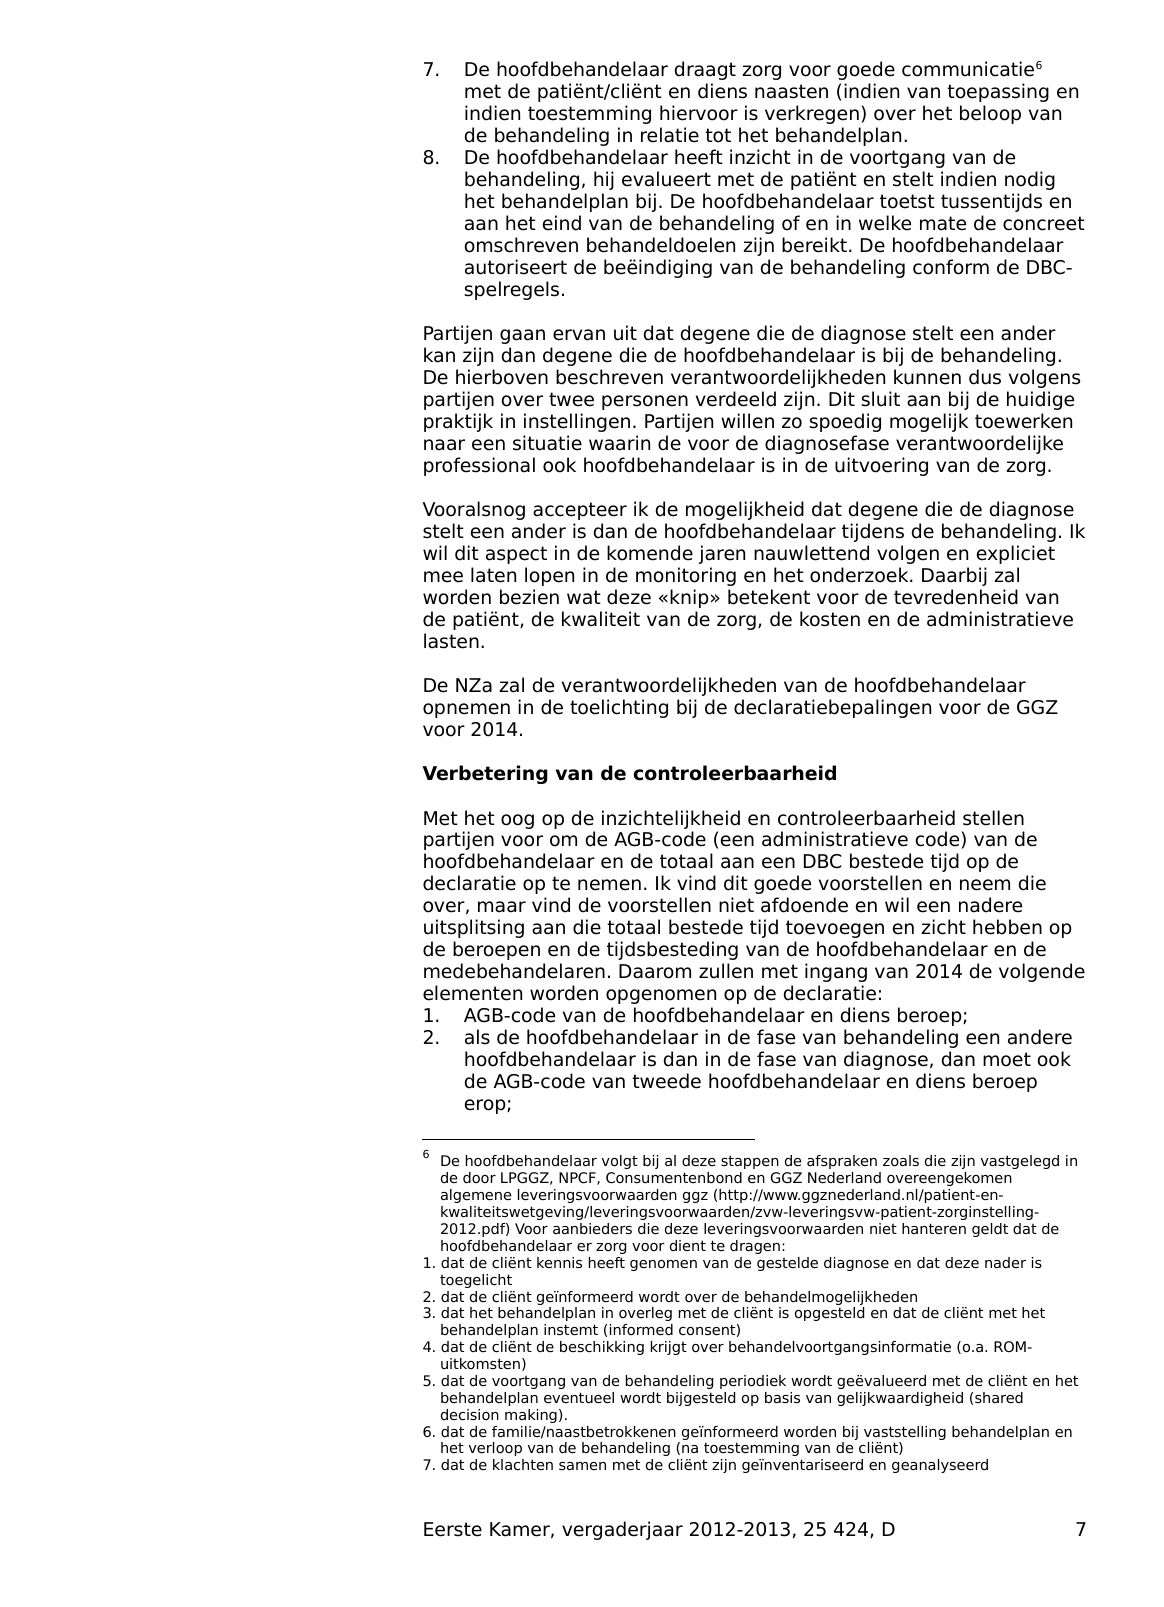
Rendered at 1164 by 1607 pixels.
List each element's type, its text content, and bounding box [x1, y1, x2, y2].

text 2. dat de cliënt geïnformeerd wordt over de behandelmogelijkheden [422, 1289, 1087, 1306]
text Partijen gaan ervan uit dat degene die de diagnose stelt een ander kan zijn dan degene die de hoofdbehandelaar is bij de behandeling. De hierboven beschreven verantwoordelijkheden kunnen dus volgens partijen over twee personen verdeeld zijn. Dit sluit aan bij de huidige praktijk in instellingen. Partijen willen zo spoedig mogelijk toewerken naar een situatie waarin de voor de diagnosefase verantwoordelijke professional ook hoofdbehandelaar is in de uitvoering van de zorg. [422, 323, 1087, 477]
text 2. als de hoofdbehandelaar in de fase van behandeling een andere hoofdbehandelaar is dan in de fase van diagnose, dan moet ook de AGB-code van tweede hoofdbehandelaar en diens beroep erop; [422, 1027, 1087, 1115]
text De hoofdbehandelaar volgt bij al deze stappen de afspraken zoals die zijn vastgelegd in de door LPGGZ, NPCF, Consumentenbond en GGZ Nederland overeengekomen algemene leveringsvoorwaarden ggz (http://www.ggznederland.nl/patient-en-kwaliteitswetgeving/leveringsvoorwaarden/zvw-leveringsvw-patient-zorginstelling-2012.pdf) Voor aanbieders die deze leveringsvoorwaarden niet hanteren geldt dat de hoofdbehandelaar er zorg voor dient te dragen: [422, 1148, 1087, 1255]
text 7. dat de klachten samen met de cliënt zijn geïnventariseerd en geanalyseerd [422, 1457, 1087, 1474]
text 1. AGB-code van de hoofdbehandelaar en diens beroep; [422, 1005, 1087, 1027]
subtitle Verbetering van de controleerbaarheid [422, 763, 1087, 785]
text Met het oog op de inzichtelijkheid en controleerbaarheid stellen partijen voor om de AGB-code (een administratieve code) van de hoofdbehandelaar en de totaal aan een DBC bestede tijd op de declaratie op te nemen. Ik vind dit goede voorstellen en neem die over, maar vind de voorstellen niet afdoende en wil een nadere uitsplitsing aan die totaal bestede tijd toevoegen en zicht hebben op de beroepen en de tijdsbesteding van de hoofdbehandelaar en de medebehandelaren. Daarom zullen met ingang van 2014 de volgende elementen worden opgenomen op de declaratie: [422, 807, 1087, 1005]
text 7. De hoofdbehandelaar draagt zorg voor goede communicatie met de patiënt/cliënt en diens naasten (indien van toepassing en indien toestemming hiervoor is verkregen) over het beloop van de behandeling in relatie tot het behandelplan. [422, 59, 1087, 147]
text 1. dat de cliënt kennis heeft genomen van de gestelde diagnose en dat deze nader is toegelicht [422, 1255, 1087, 1289]
text 4. dat de cliënt de beschikking krijgt over behandelvoortgangsinformatie (o.a. ROM-uitkomsten) [422, 1339, 1087, 1373]
text 6. dat de familie/naastbetrokkenen geïnformeerd worden bij vaststelling behandelplan en het verloop van de behandeling (na toestemming van de cliënt) [422, 1424, 1087, 1457]
text 5. dat de voortgang van de behandeling periodiek wordt geëvalueerd met de cliënt en het behandelplan eventueel wordt bijgesteld op basis van gelijkwaardigheid (shared decision making). [422, 1373, 1087, 1424]
text De NZa zal de verantwoordelijkheden van de hoofdbehandelaar opnemen in de toelichting bij de declaratiebepalingen voor de GGZ voor 2014. [422, 675, 1087, 741]
text 3. dat het behandelplan in overleg met de cliënt is opgesteld en dat de cliënt met het behandelplan instemt (informed consent) [422, 1306, 1087, 1339]
text 8. De hoofdbehandelaar heeft inzicht in de voortgang van de behandeling, hij evalueert met de patiënt en stelt indien nodig het behandelplan bij. De hoofdbehandelaar toetst tussentijds en aan het eind van de behandeling of en in welke mate de concreet omschreven behandeldoelen zijn bereikt. De hoofdbehandelaar autoriseert de beëindiging van de behandeling conform de DBC-spelregels. [422, 147, 1087, 301]
text Vooralsnog accepteer ik de mogelijkheid dat degene die de diagnose stelt een ander is dan de hoofdbehandelaar tijdens de behandeling. Ik wil dit aspect in de komende jaren nauwlettend volgen en expliciet mee laten lopen in de monitoring en het onderzoek. Daarbij zal worden bezien wat deze «knip» betekent voor de tevredenheid van de patiënt, de kwaliteit van de zorg, de kosten en de administratieve lasten. [422, 499, 1087, 653]
